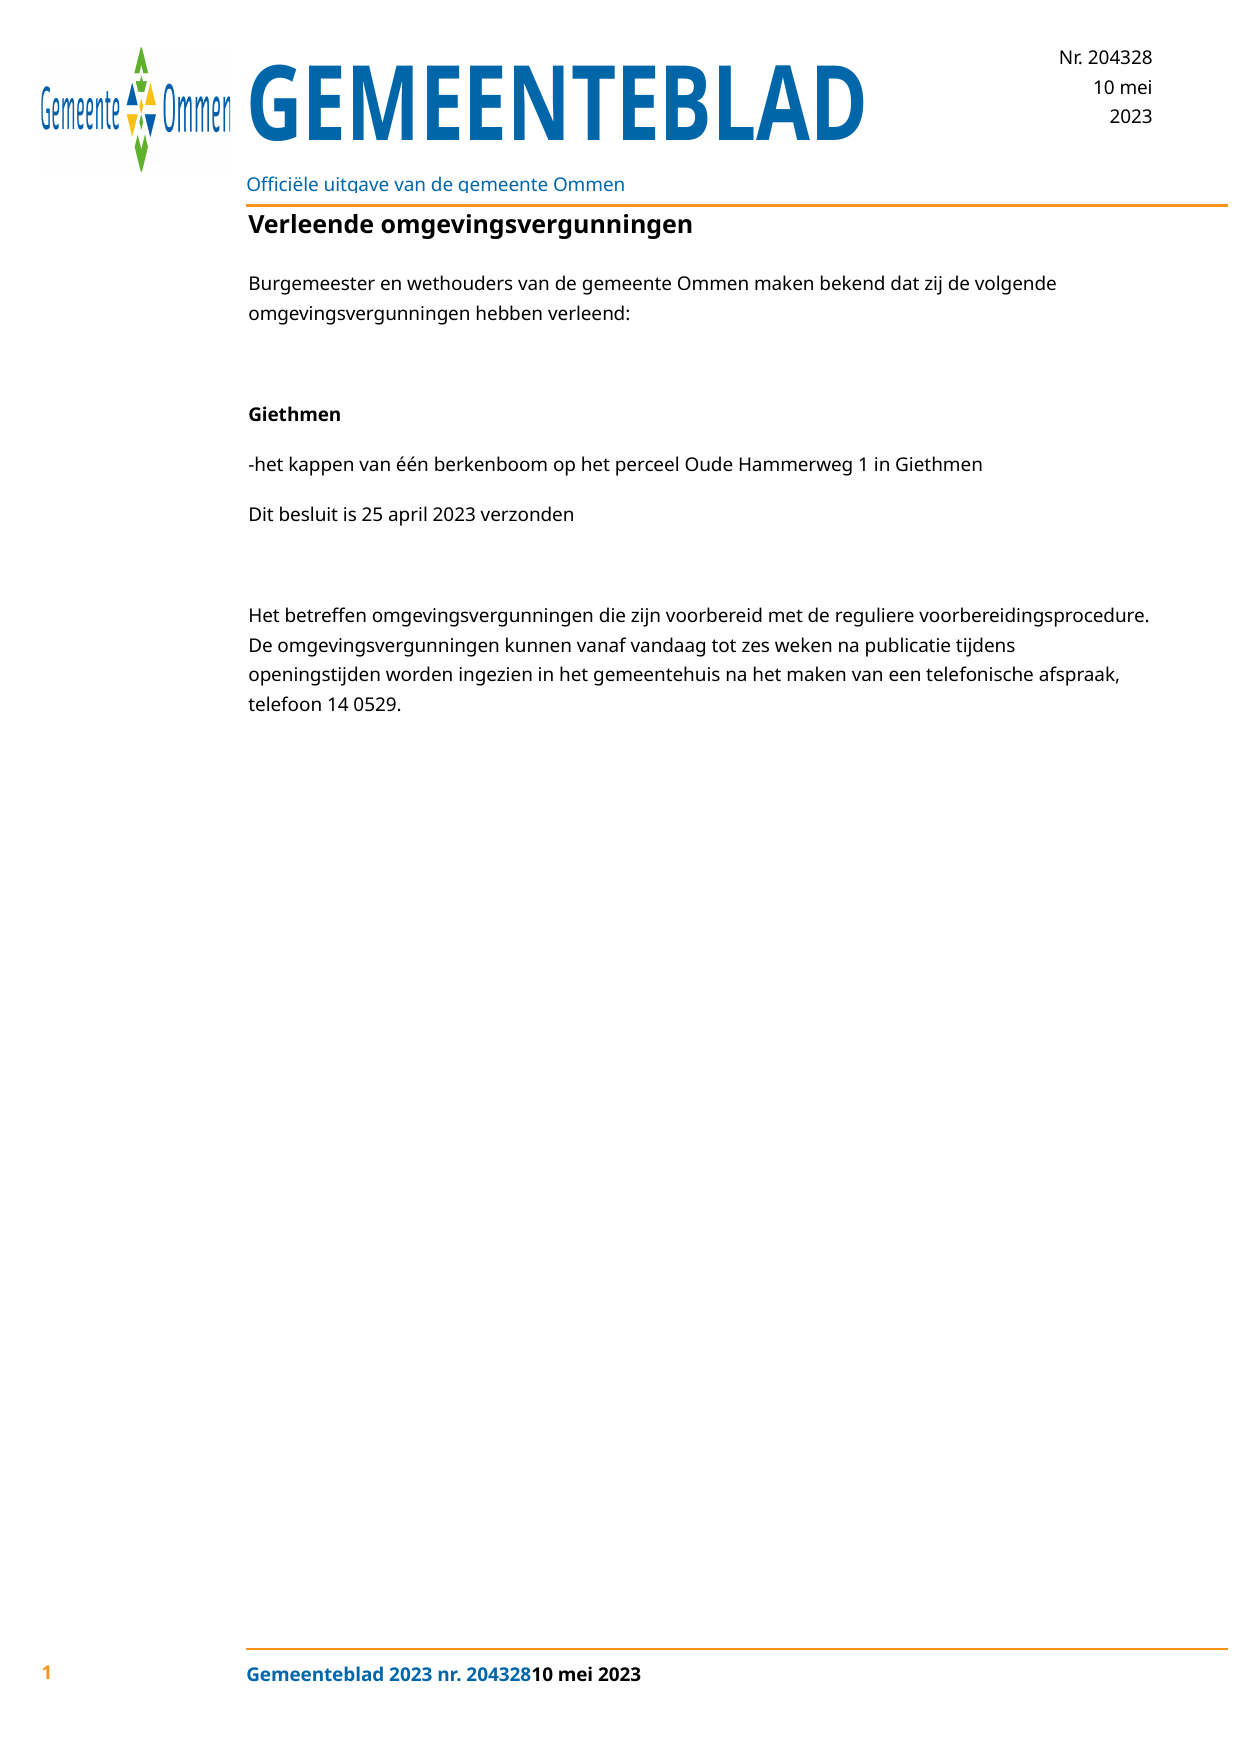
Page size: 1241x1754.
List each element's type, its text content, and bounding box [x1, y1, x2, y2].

picture [41, 47, 231, 172]
text Verleende omgevingsvergunningen [248, 207, 1152, 241]
text Het betreffen omgevingsvergunningen die zijn voorbereid met de reguliere voorbereidingsprocedure. De omgevingsvergunningen kunnen vanaf vandaag tot zes weken na publicatie tijdens openingstijden worden ingezien in het gemeentehuis na het maken van een telefonische afspraak, telefoon 14 0529. [248, 602, 1152, 717]
text Giethmen [248, 401, 1152, 426]
text -het kappen van één berkenboom op het perceel Oude Hammerweg 1 in Giethmen [248, 451, 1152, 477]
text Burgemeester en wethouders van de gemeente Ommen maken bekend dat zij de volgende omgevingsvergunningen hebben verleend: [248, 270, 1152, 326]
text Dit besluit is 25 april 2023 verzonden [248, 502, 1152, 527]
